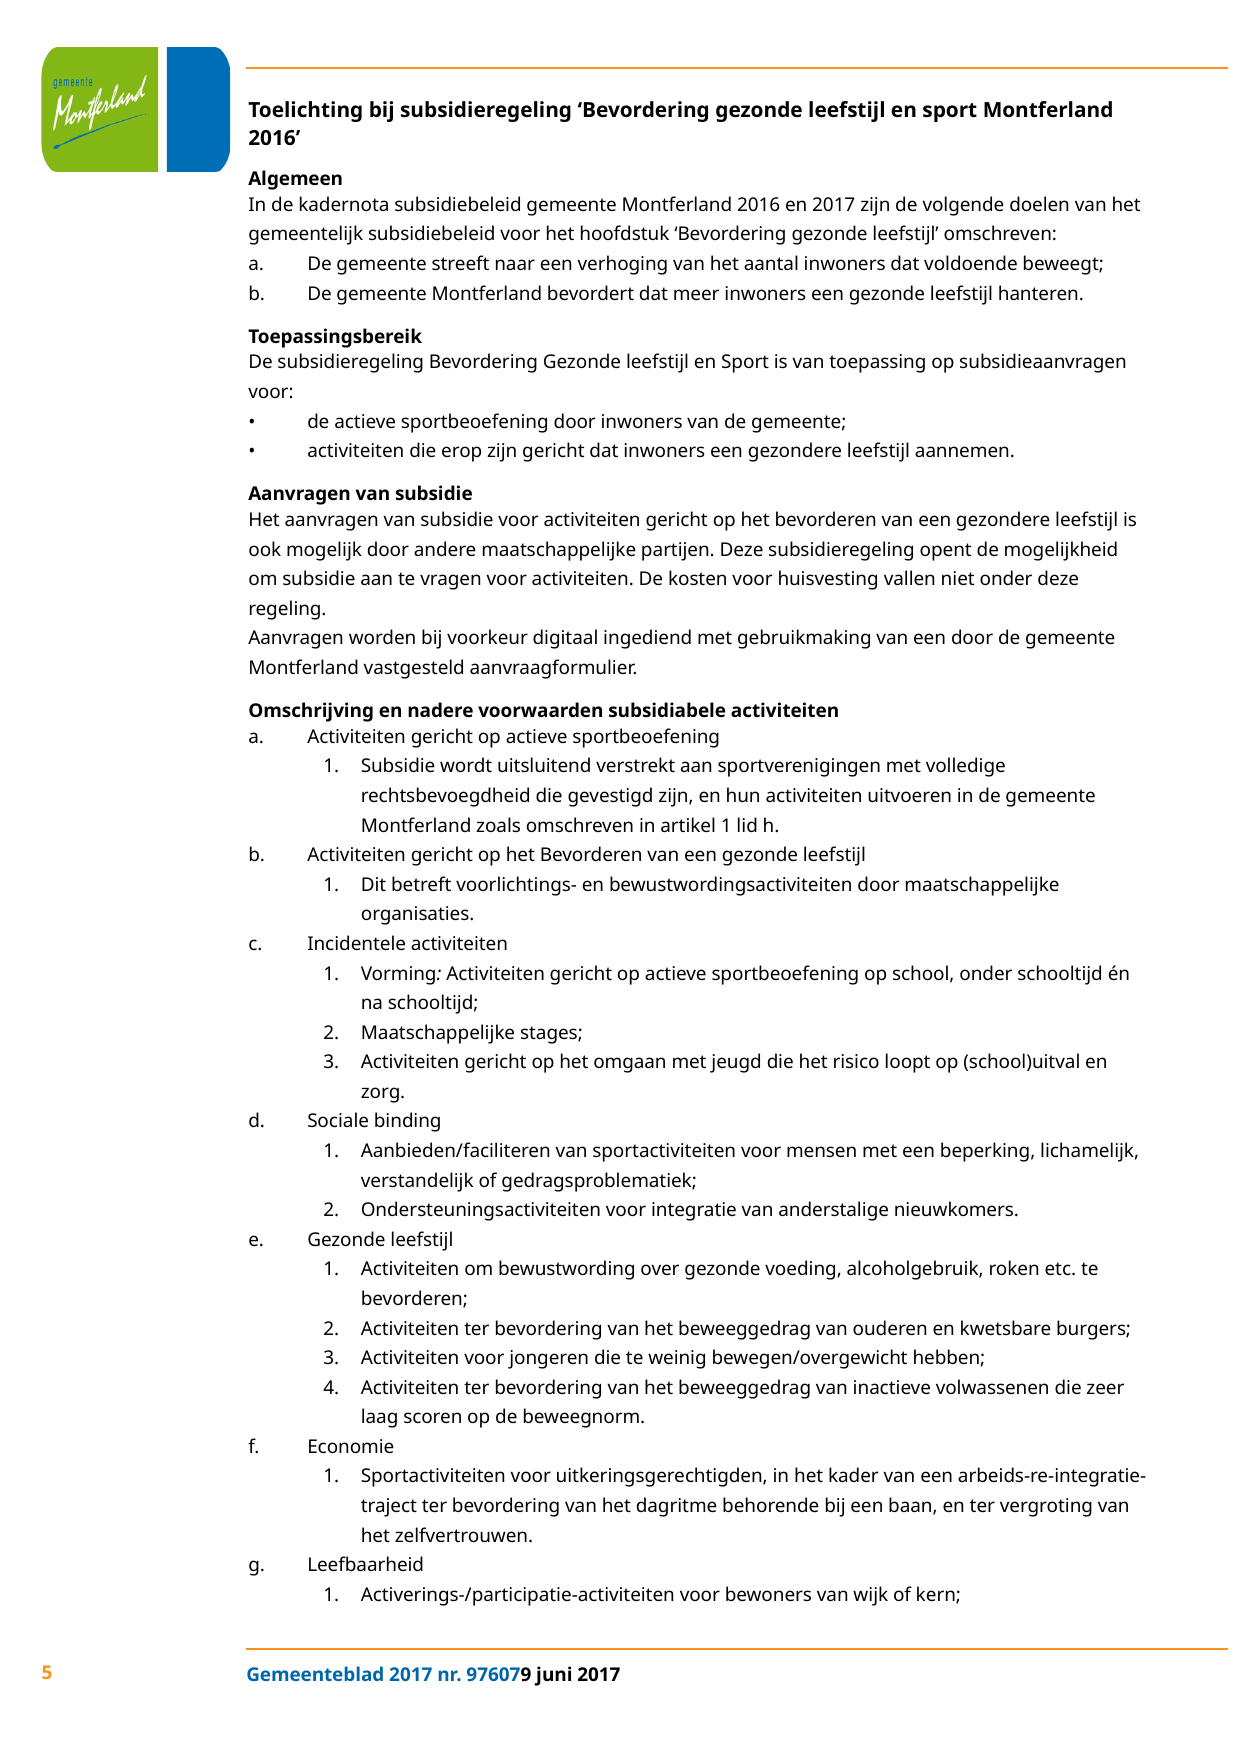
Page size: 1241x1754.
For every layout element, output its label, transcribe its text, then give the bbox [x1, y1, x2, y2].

picture [41, 47, 231, 172]
list Gezonde leefstijl [248, 1226, 1152, 1252]
list Activiteiten gericht op het omgaan met jeugd die het risico loopt op (school)uitval en zorg. [323, 1048, 1152, 1104]
list Activiteiten ter bevordering van het beweeggedrag van ouderen en kwetsbare burgers; [323, 1315, 1152, 1340]
text Het aanvragen van subsidie voor activiteiten gericht op het bevorderen van een gezondere leefstijl is ook mogelijk door andere maatschappelijke partijen. Deze subsidieregeling opent de mogelijkheid om subsidie aan te vragen voor activiteiten. De kosten voor huisvesting vallen niet onder deze regeling. [248, 506, 1152, 621]
list Activiteiten gericht op het Bevorderen van een gezonde leefstijl [248, 841, 1152, 867]
list Dit betreft voorlichtings- en bewustwordingsactiviteiten door maatschappelijke organisaties. [323, 871, 1152, 926]
list Sportactiviteiten voor uitkeringsgerechtigden, in het kader van een arbeids-re-integratie-traject ter bevordering van het dagritme behorende bij een baan, en ter vergroting van het zelfvertrouwen. [323, 1463, 1152, 1547]
text In de kadernota subsidiebeleid gemeente Montferland 2016 en 2017 zijn de volgende doelen van het gemeentelijk subsidiebeleid voor het hoofdstuk ‘Bevordering gezonde leefstijl’ omschreven: [248, 191, 1152, 246]
text Aanvragen van subsidie [248, 481, 1152, 506]
list de actieve sportbeoefening door inwoners van de gemeente; [248, 408, 1152, 433]
list Leefbaarheid [248, 1551, 1152, 1577]
list Activiteiten voor jongeren die te weinig bewegen/overgewicht hebben; [323, 1344, 1152, 1370]
list activiteiten die erop zijn gericht dat inwoners een gezondere leefstijl aannemen. [248, 437, 1152, 463]
text Algemeen [248, 165, 1152, 191]
list Maatschappelijke stages; [323, 1019, 1152, 1044]
list Activiteiten om bewustwording over gezonde voeding, alcoholgebruik, roken etc. te bevorderen; [323, 1256, 1152, 1311]
list Aanbieden/faciliteren van sportactiviteiten voor mensen met een beperking, lichamelijk, verstandelijk of gedragsproblematiek; [323, 1137, 1152, 1192]
list Activerings-/participatie-activiteiten voor bewoners van wijk of kern; [323, 1581, 1152, 1607]
list Activiteiten gericht op actieve sportbeoefening [248, 723, 1152, 749]
text Toepassingsbereik [248, 323, 1152, 349]
text De subsidieregeling Bevordering Gezonde leefstijl en Sport is van toepassing op subsidieaanvragen voor: [248, 349, 1152, 404]
list Vorming: Activiteiten gericht op actieve sportbeoefening op school, onder schooltijd én na schooltijd; [323, 960, 1152, 1015]
text Aanvragen worden bij voorkeur digitaal ingediend met gebruikmaking van een door de gemeente Montferland vastgesteld aanvraagformulier. [248, 624, 1152, 680]
list De gemeente Montferland bevordert dat meer inwoners een gezonde leefstijl hanteren. [248, 280, 1152, 306]
list Ondersteuningsactiviteiten voor integratie van anderstalige nieuwkomers. [323, 1196, 1152, 1222]
list Subsidie wordt uitsluitend verstrekt aan sportverenigingen met volledige rechtsbevoegdheid die gevestigd zijn, en hun activiteiten uitvoeren in de gemeente Montferland zoals omschreven in artikel 1 lid h. [323, 753, 1152, 837]
list Activiteiten ter bevordering van het beweeggedrag van inactieve volwassenen die zeer laag scoren op de beweegnorm. [323, 1374, 1152, 1429]
text Omschrijving en nadere voorwaarden subsidiabele activiteiten [248, 697, 1152, 723]
list Incidentele activiteiten [248, 930, 1152, 956]
list Economie [248, 1433, 1152, 1459]
text Toelichting bij subsidieregeling ‘Bevordering gezonde leefstijl en sport Montferland 2016’ [248, 95, 1152, 152]
list Sociale binding [248, 1108, 1152, 1133]
list De gemeente streeft naar een verhoging van het aantal inwoners dat voldoende beweegt; [248, 250, 1152, 276]
